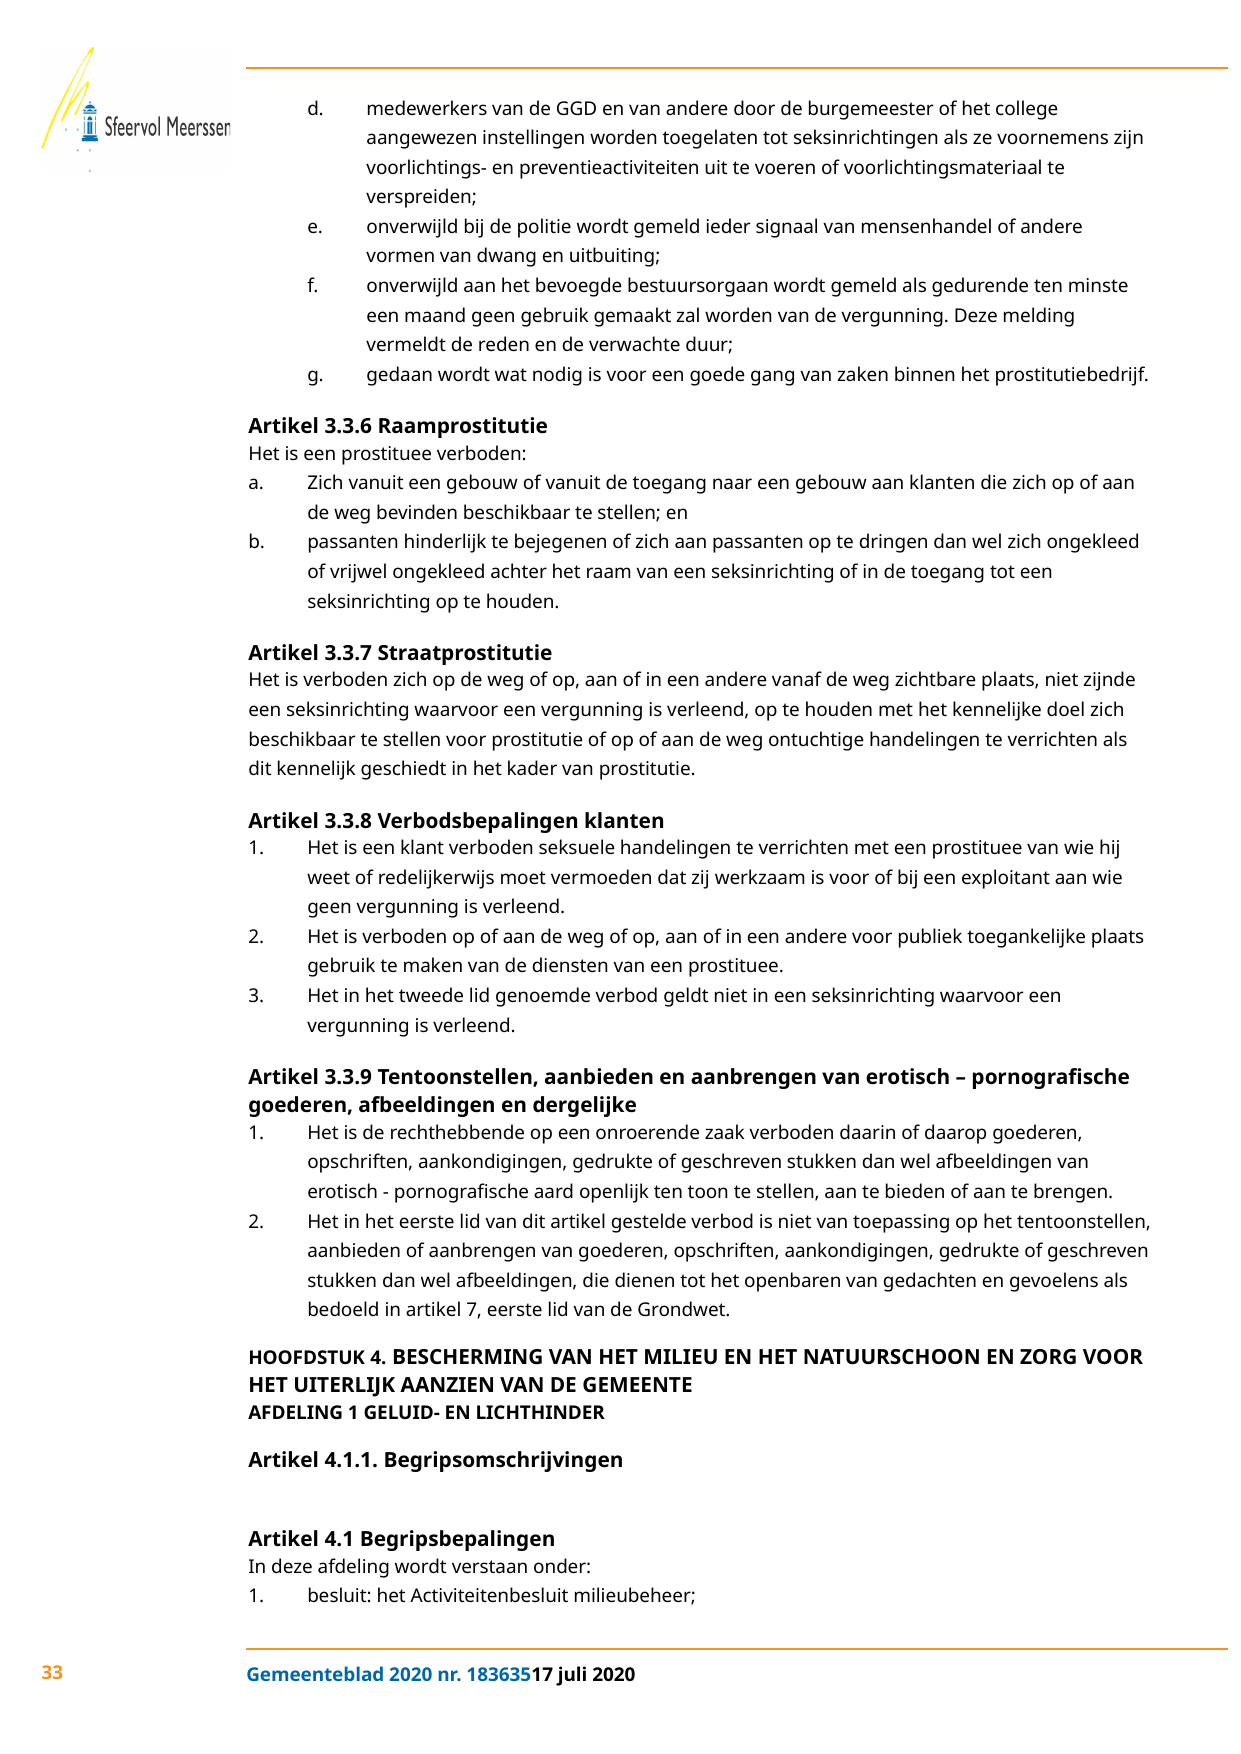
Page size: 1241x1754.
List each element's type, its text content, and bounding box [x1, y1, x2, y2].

list onverwijld bij de politie wordt gemeld ieder signaal van mensenhandel of andere vormen van dwang en uitbuiting; [307, 213, 1152, 268]
list Zich vanuit een gebouw of vanuit de toegang naar een gebouw aan klanten die zich op of aan de weg bevinden beschikbaar te stellen; en [248, 469, 1152, 525]
list besluit: het Activiteitenbesluit milieubeheer; [248, 1582, 1152, 1608]
text HOOFDSTUK 4. BESCHERMING VAN HET MILIEU EN HET NATUURSCHOON EN ZORG VOOR HET UITERLIJK AANZIEN VAN DE GEMEENTE [248, 1342, 1152, 1399]
text Artikel 4.1.1. Begripsomschrijvingen [248, 1446, 1152, 1474]
text AFDELING 1 GELUID- EN LICHTHINDER [248, 1399, 1152, 1425]
text Artikel 3.3.7 Straatprostitutie [248, 638, 1152, 667]
list medewerkers van de GGD en van andere door de burgemeester of het college aangewezen instellingen worden toegelaten tot seksinrichtingen als ze voornemens zijn voorlichtings- en preventieactiviteiten uit te voeren of voorlichtingsmateriaal te verspreiden; [307, 95, 1152, 209]
text In deze afdeling wordt verstaan onder: [248, 1553, 1152, 1579]
text Het is een prostituee verboden: [248, 440, 1152, 466]
list Het in het eerste lid van dit artikel gestelde verbod is niet van toepassing op het tentoonstellen, aanbieden of aanbrengen van goederen, opschriften, aankondigingen, gedrukte of geschreven stukken dan wel afbeeldingen, die dienen tot het openbaren van gedachten en gevoelens als bedoeld in artikel 7, eerste lid van de Grondwet. [248, 1208, 1152, 1322]
text Artikel 4.1 Begripsbepalingen [248, 1524, 1152, 1553]
list Het is de rechthebbende op een onroerende zaak verboden daarin of daarop goederen, opschriften, aankondigingen, gedrukte of geschreven stukken dan wel afbeeldingen van erotisch - pornografische aard openlijk ten toon te stellen, aan te bieden of aan te brengen. [248, 1119, 1152, 1204]
list Het is een klant verboden seksuele handelingen te verrichten met een prostituee van wie hij weet of redelijkerwijs moet vermoeden dat zij werkzaam is voor of bij een exploitant aan wie geen vergunning is verleend. [248, 834, 1152, 919]
text Het is verboden zich op de weg of op, aan of in een andere vanaf de weg zichtbare plaats, niet zijnde een seksinrichting waarvoor een vergunning is verleend, op te houden met het kennelijke doel zich beschikbaar te stellen voor prostitutie of op of aan de weg ontuchtige handelingen te verrichten als dit kennelijk geschiedt in het kader van prostitutie. [248, 667, 1152, 781]
list Het in het tweede lid genoemde verbod geldt niet in een seksinrichting waarvoor een vergunning is verleend. [248, 982, 1152, 1037]
list passanten hinderlijk te bejegenen of zich aan passanten op te dringen dan wel zich ongekleed of vrijwel ongekleed achter het raam van een seksinrichting of in de toegang tot een seksinrichting op te houden. [248, 529, 1152, 613]
text Artikel 3.3.8 Verbodsbepalingen klanten [248, 806, 1152, 834]
list gedaan wordt wat nodig is voor een goede gang van zaken binnen het prostitutiebedrijf. [307, 361, 1152, 387]
text Artikel 3.3.9 Tentoonstellen, aanbieden en aanbrengen van erotisch – pornografische goederen, afbeeldingen en dergelijke [248, 1062, 1152, 1119]
list Het is verboden op of aan de weg of op, aan of in een andere voor publiek toegankelijke plaats gebruik te maken van de diensten van een prostituee. [248, 923, 1152, 978]
picture [41, 47, 231, 172]
text Artikel 3.3.6 Raamprostitutie [248, 411, 1152, 440]
list onverwijld aan het bevoegde bestuursorgaan wordt gemeld als gedurende ten minste een maand geen gebruik gemaakt zal worden van de vergunning. Deze melding vermeldt de reden en de verwachte duur; [307, 272, 1152, 357]
